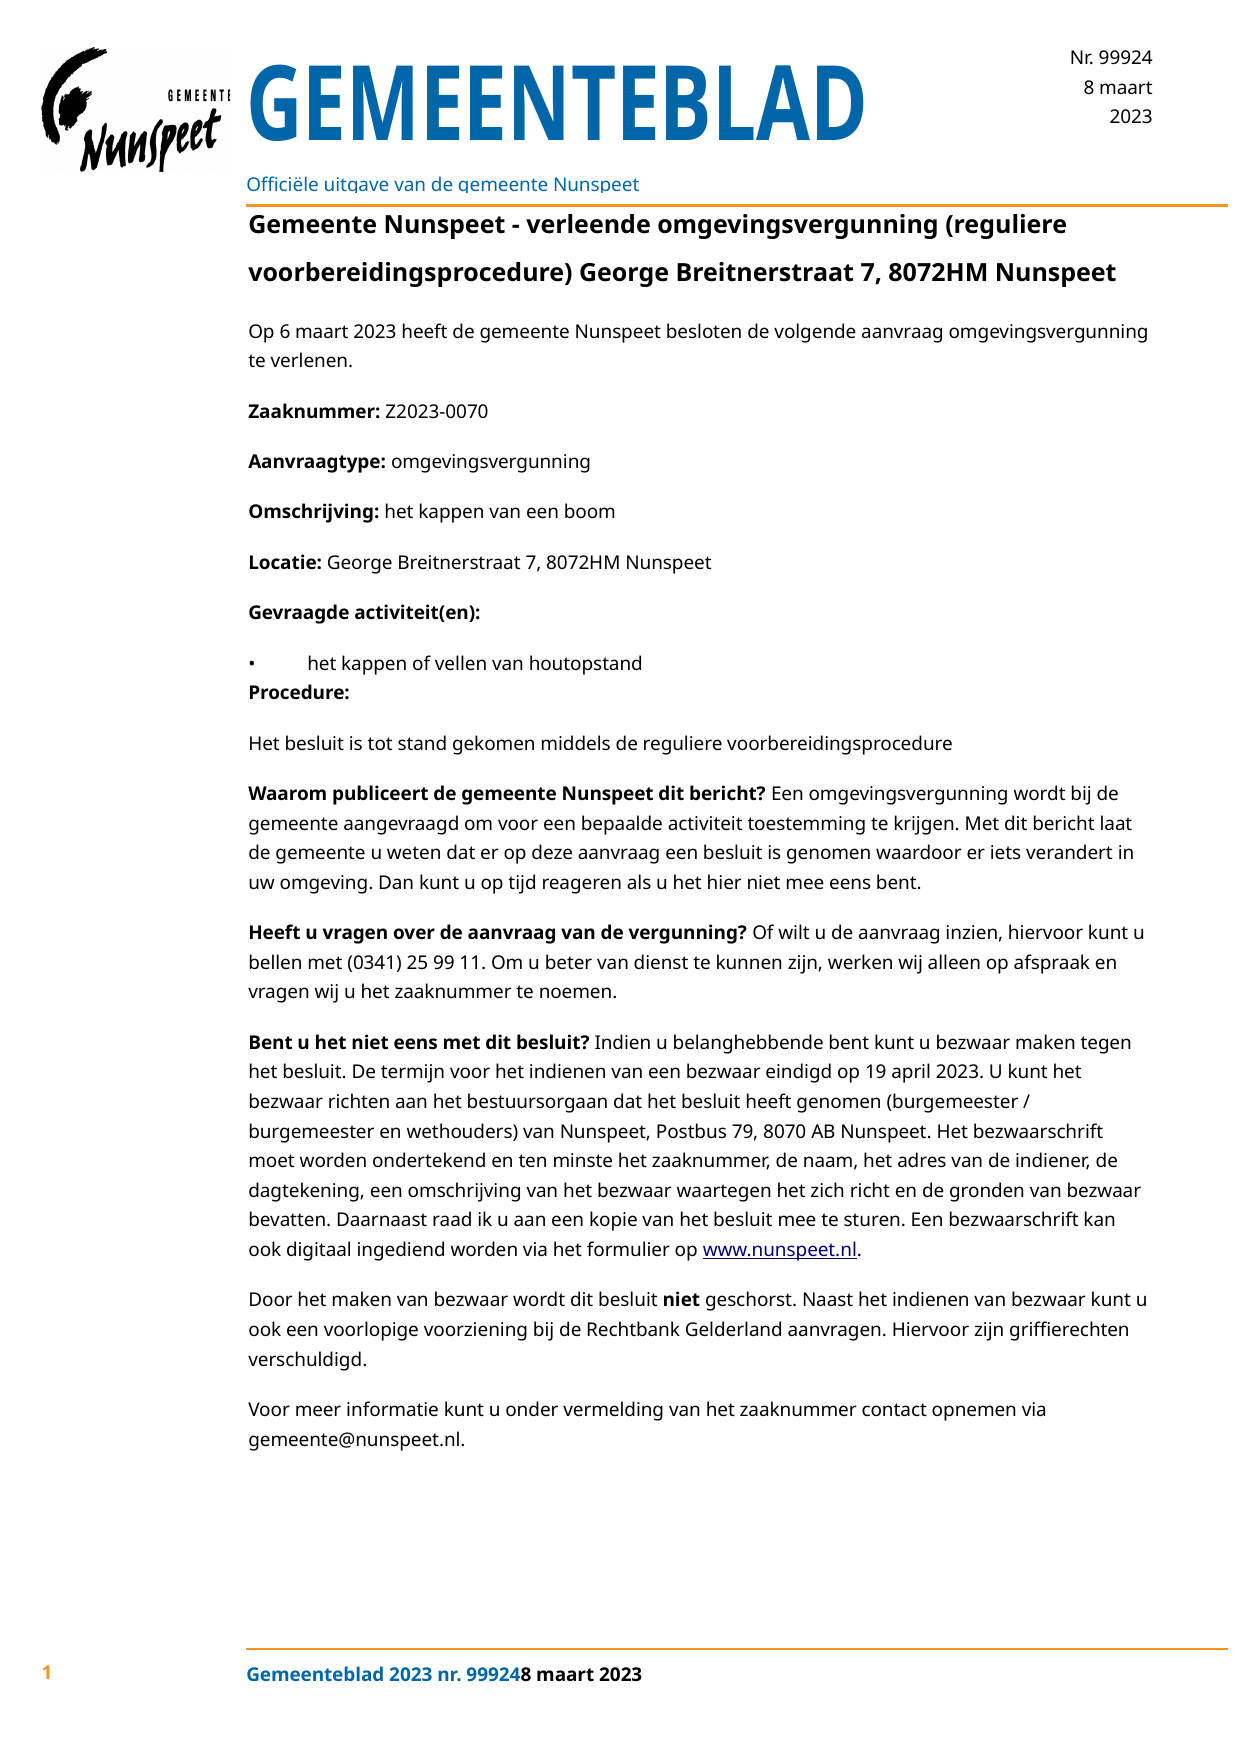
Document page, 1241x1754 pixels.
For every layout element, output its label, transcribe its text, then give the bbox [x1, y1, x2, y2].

text Waarom publiceert de gemeente Nunspeet dit bericht? Een omgevingsvergunning wordt bij de gemeente aangevraagd om voor een bepaalde activiteit toestemming te krijgen. Met dit bericht laat de gemeente u weten dat er op deze aanvraag een besluit is genomen waardoor er iets verandert in uw omgeving. Dan kunt u op tijd reageren als u het hier niet mee eens bent. [248, 780, 1152, 895]
text Procedure: [248, 679, 1152, 705]
text Gevraagde activiteit(en): [248, 599, 1152, 625]
text Zaaknummer: Z2023-0070 [248, 398, 1152, 424]
text Locatie: George Breitnerstraat 7, 8072HM Nunspeet [248, 549, 1152, 575]
text Gemeente Nunspeet - verleende omgevingsvergunning (reguliere voorbereidingsprocedure) George Breitnerstraat 7, 8072HM Nunspeet [248, 207, 1152, 288]
text Omschrijving: het kappen van een boom [248, 499, 1152, 524]
text Op 6 maart 2023 heeft de gemeente Nunspeet besloten de volgende aanvraag omgevingsvergunning te verlenen. [248, 318, 1152, 373]
list het kappen of vellen van houtopstand [248, 650, 1152, 676]
picture [41, 47, 231, 172]
text Voor meer informatie kunt u onder vermelding van het zaaknummer contact opnemen via gemeente@nunspeet.nl. [248, 1396, 1152, 1452]
text Bent u het niet eens met dit besluit? Indien u belanghebbende bent kunt u bezwaar maken tegen het besluit. De termijn voor het indienen van een bezwaar eindigd op 19 april 2023. U kunt het bezwaar richten aan het bestuursorgaan dat het besluit heeft genomen (burgemeester / burgemeester en wethouders) van Nunspeet, Postbus 79, 8070 AB Nunspeet. Het bezwaarschrift moet worden ondertekend en ten minste het zaaknummer, de naam, het adres van de indiener, de dagtekening, een omschrijving van het bezwaar waartegen het zich richt en de gronden van bezwaar bevatten. Daarnaast raad ik u aan een kopie van het besluit mee te sturen. Een bezwaarschrift kan ook digitaal ingediend worden via het formulier op www.nunspeet.nl. [248, 1029, 1152, 1262]
text Door het maken van bezwaar wordt dit besluit niet geschorst. Naast het indienen van bezwaar kunt u ook een voorlopige voorziening bij de Rechtbank Gelderland aanvragen. Hiervoor zijn griffierechten verschuldigd. [248, 1287, 1152, 1372]
text Heeft u vragen over de aanvraag van de vergunning? Of wilt u de aanvraag inzien, hiervoor kunt u bellen met (0341) 25 99 11. Om u beter van dienst te kunnen zijn, werken wij alleen op afspraak en vragen wij u het zaaknummer te noemen. [248, 919, 1152, 1004]
text Aanvraagtype: omgevingsvergunning [248, 448, 1152, 474]
text Het besluit is tot stand gekomen middels de reguliere voorbereidingsprocedure [248, 730, 1152, 756]
